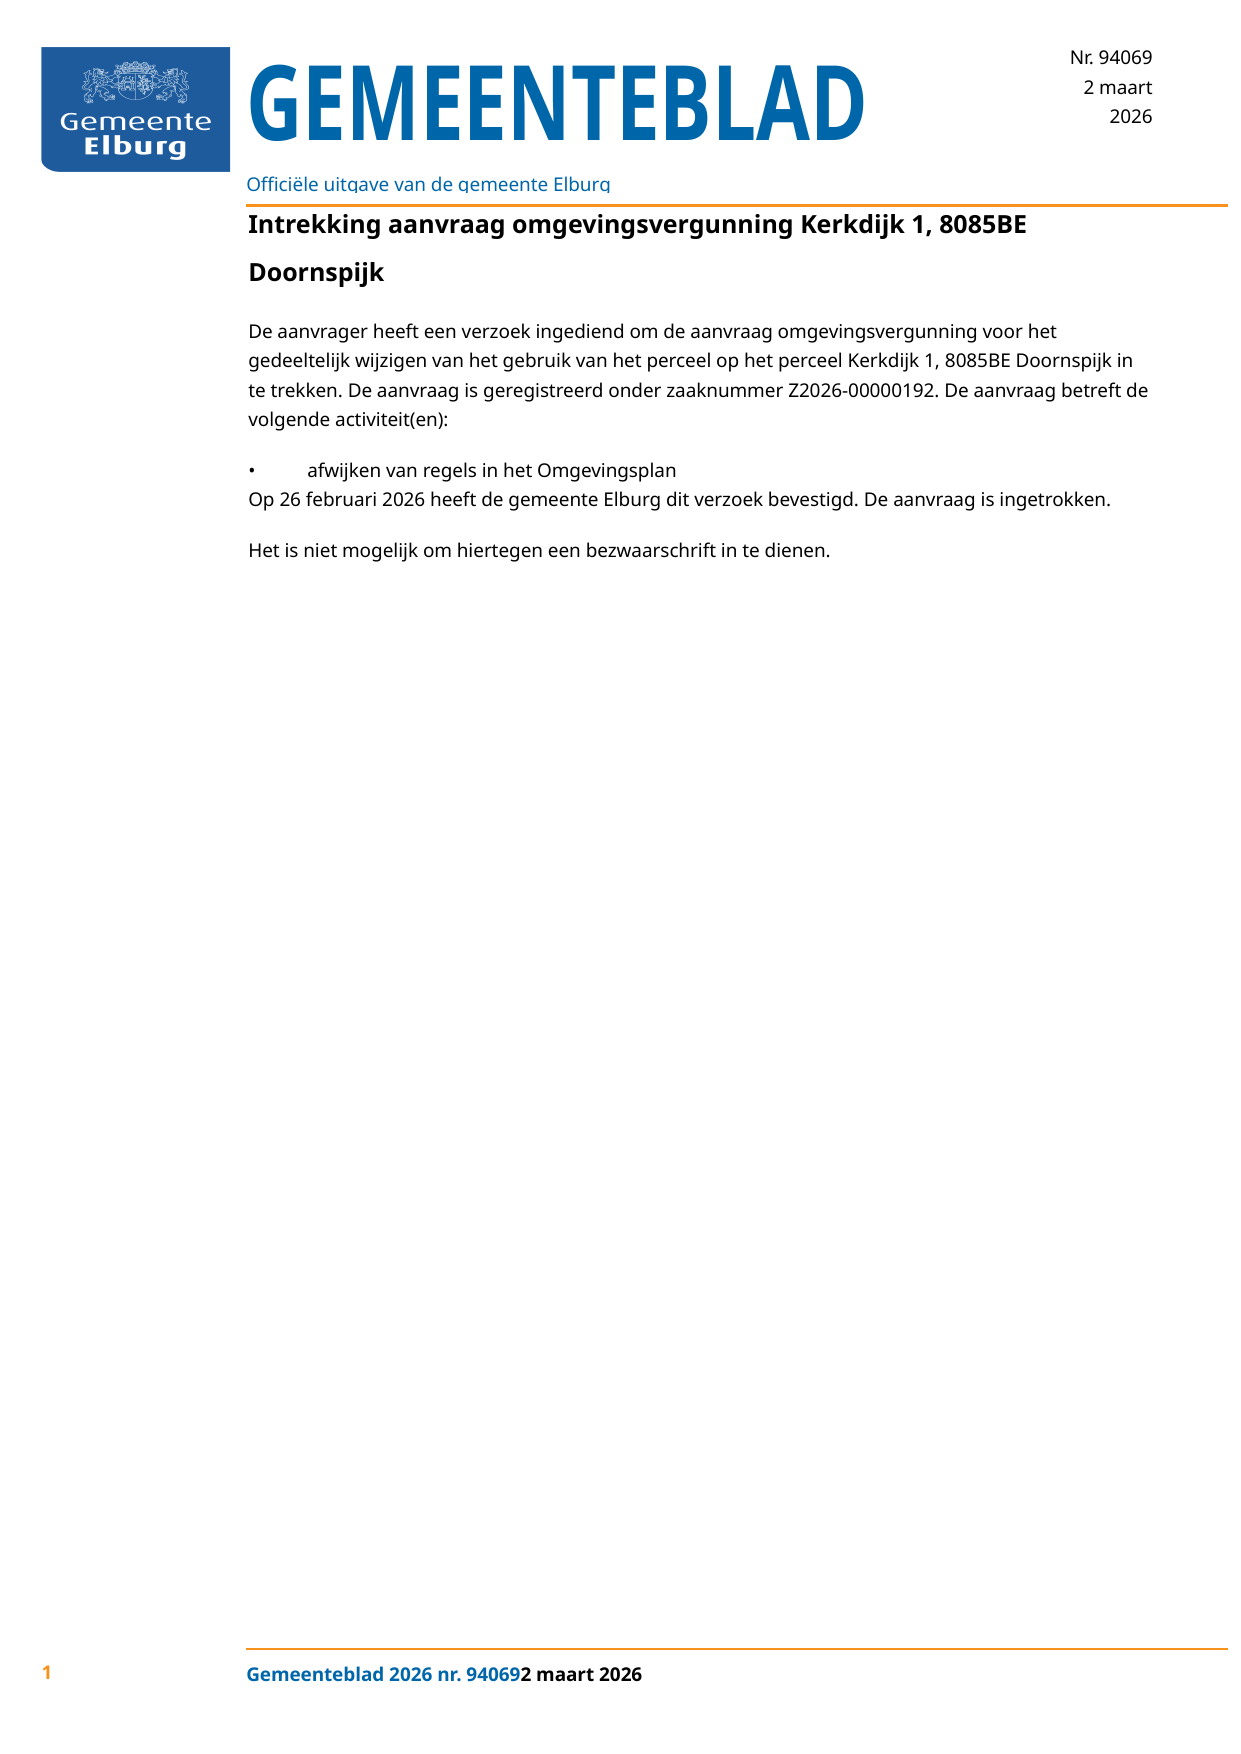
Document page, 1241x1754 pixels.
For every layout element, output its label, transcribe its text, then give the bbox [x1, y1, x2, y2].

text Intrekking aanvraag omgevingsvergunning Kerkdijk 1, 8085BE Doornspijk [248, 207, 1152, 288]
text Het is niet mogelijk om hiertegen een bezwaarschrift in te dienen. [248, 537, 1152, 563]
list afwijken van regels in het Omgevingsplan [248, 457, 1152, 483]
picture [41, 47, 231, 172]
text Op 26 februari 2026 heeft de gemeente Elburg dit verzoek bevestigd. De aanvraag is ingetrokken. [248, 487, 1152, 512]
text De aanvrager heeft een verzoek ingediend om de aanvraag omgevingsvergunning voor het gedeeltelijk wijzigen van het gebruik van het perceel op het perceel Kerkdijk 1, 8085BE Doornspijk in te trekken. De aanvraag is geregistreerd onder zaaknummer Z2026-00000192. De aanvraag betreft de volgende activiteit(en): [248, 318, 1152, 432]
